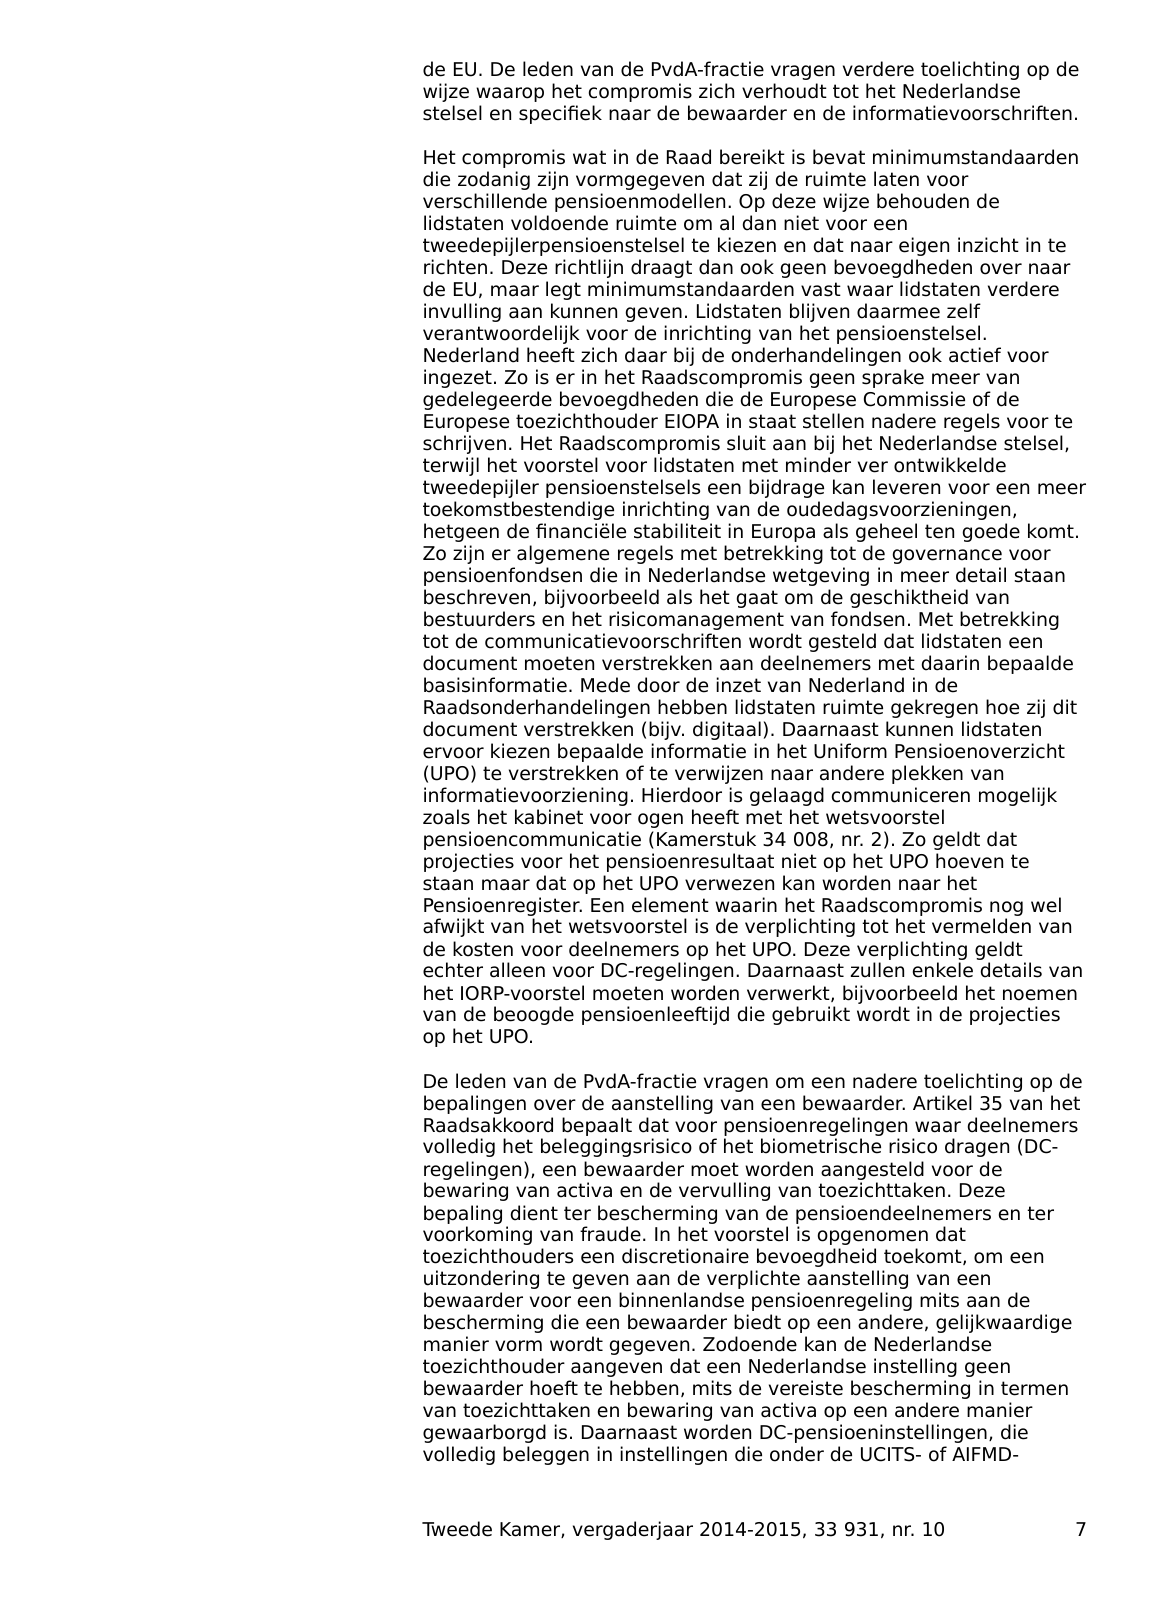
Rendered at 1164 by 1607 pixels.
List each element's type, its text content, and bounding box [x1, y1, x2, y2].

text De leden van de PvdA-fractie vragen om een nadere toelichting op de bepalingen over de aanstelling van een bewaarder. Artikel 35 van het Raadsakkoord bepaalt dat voor pensioenregelingen waar deelnemers volledig het beleggingsrisico of het biometrische risico dragen (DC-regelingen), een bewaarder moet worden aangesteld voor de bewaring van activa en de vervulling van toezichttaken. Deze bepaling dient ter bescherming van de pensioendeelnemers en ter voorkoming van fraude. In het voorstel is opgenomen dat toezichthouders een discretionaire bevoegdheid toekomt, om een uitzondering te geven aan de verplichte aanstelling van een bewaarder voor een binnenlandse pensioenregeling mits aan de bescherming die een bewaarder biedt op een andere, gelijkwaardige manier vorm wordt gegeven. Zodoende kan de Nederlandse toezichthouder aangeven dat een Nederlandse instelling geen bewaarder hoeft te hebben, mits de vereiste bescherming in termen van toezichttaken en bewaring van activa op een andere manier gewaarborgd is. Daarnaast worden DC-pensioeninstellingen, die volledig beleggen in instellingen die onder de UCITS- of AIFMD- [422, 1071, 1087, 1466]
text Het compromis wat in de Raad bereikt is bevat minimumstandaarden die zodanig zijn vormgegeven dat zij de ruimte laten voor verschillende pensioenmodellen. Op deze wijze behouden de lidstaten voldoende ruimte om al dan niet voor een tweedepijlerpensioenstelsel te kiezen en dat naar eigen inzicht in te richten. Deze richtlijn draagt dan ook geen bevoegdheden over naar de EU, maar legt minimumstandaarden vast waar lidstaten verdere invulling aan kunnen geven. Lidstaten blijven daarmee zelf verantwoordelijk voor de inrichting van het pensioenstelsel. Nederland heeft zich daar bij de onderhandelingen ook actief voor ingezet. Zo is er in het Raadscompromis geen sprake meer van gedelegeerde bevoegdheden die de Europese Commissie of de Europese toezichthouder EIOPA in staat stellen nadere regels voor te schrijven. Het Raadscompromis sluit aan bij het Nederlandse stelsel, terwijl het voorstel voor lidstaten met minder ver ontwikkelde tweedepijler pensioenstelsels een bijdrage kan leveren voor een meer toekomstbestendige inrichting van de oudedagsvoorzieningen, hetgeen de financiële stabiliteit in Europa als geheel ten goede komt. Zo zijn er algemene regels met betrekking tot de governance voor pensioenfondsen die in Nederlandse wetgeving in meer detail staan beschreven, bijvoorbeeld als het gaat om de geschiktheid van bestuurders en het risicomanagement van fondsen. Met betrekking tot de communicatievoorschriften wordt gesteld dat lidstaten een document moeten verstrekken aan deelnemers met daarin bepaalde basisinformatie. Mede door de inzet van Nederland in de Raadsonderhandelingen hebben lidstaten ruimte gekregen hoe zij dit document verstrekken (bijv. digitaal). Daarnaast kunnen lidstaten ervoor kiezen bepaalde informatie in het Uniform Pensioenoverzicht (UPO) te verstrekken of te verwijzen naar andere plekken van informatievoorziening. Hierdoor is gelaagd communiceren mogelijk zoals het kabinet voor ogen heeft met het wetsvoorstel pensioencommunicatie (Kamerstuk 34 008, nr. 2). Zo geldt dat projecties voor het pensioenresultaat niet op het UPO hoeven te staan maar dat op het UPO verwezen kan worden naar het Pensioenregister. Een element waarin het Raadscompromis nog wel afwijkt van het wetsvoorstel is de verplichting tot het vermelden van de kosten voor deelnemers op het UPO. Deze verplichting geldt echter alleen voor DC-regelingen. Daarnaast zullen enkele details van het IORP-voorstel moeten worden verwerkt, bijvoorbeeld het noemen van de beoogde pensioenleeftijd die gebruikt wordt in de projecties op het UPO. [422, 147, 1087, 1048]
text de EU. De leden van de PvdA-fractie vragen verdere toelichting op de wijze waarop het compromis zich verhoudt tot het Nederlandse stelsel en specifiek naar de bewaarder en de informatievoorschriften. [422, 59, 1087, 125]
